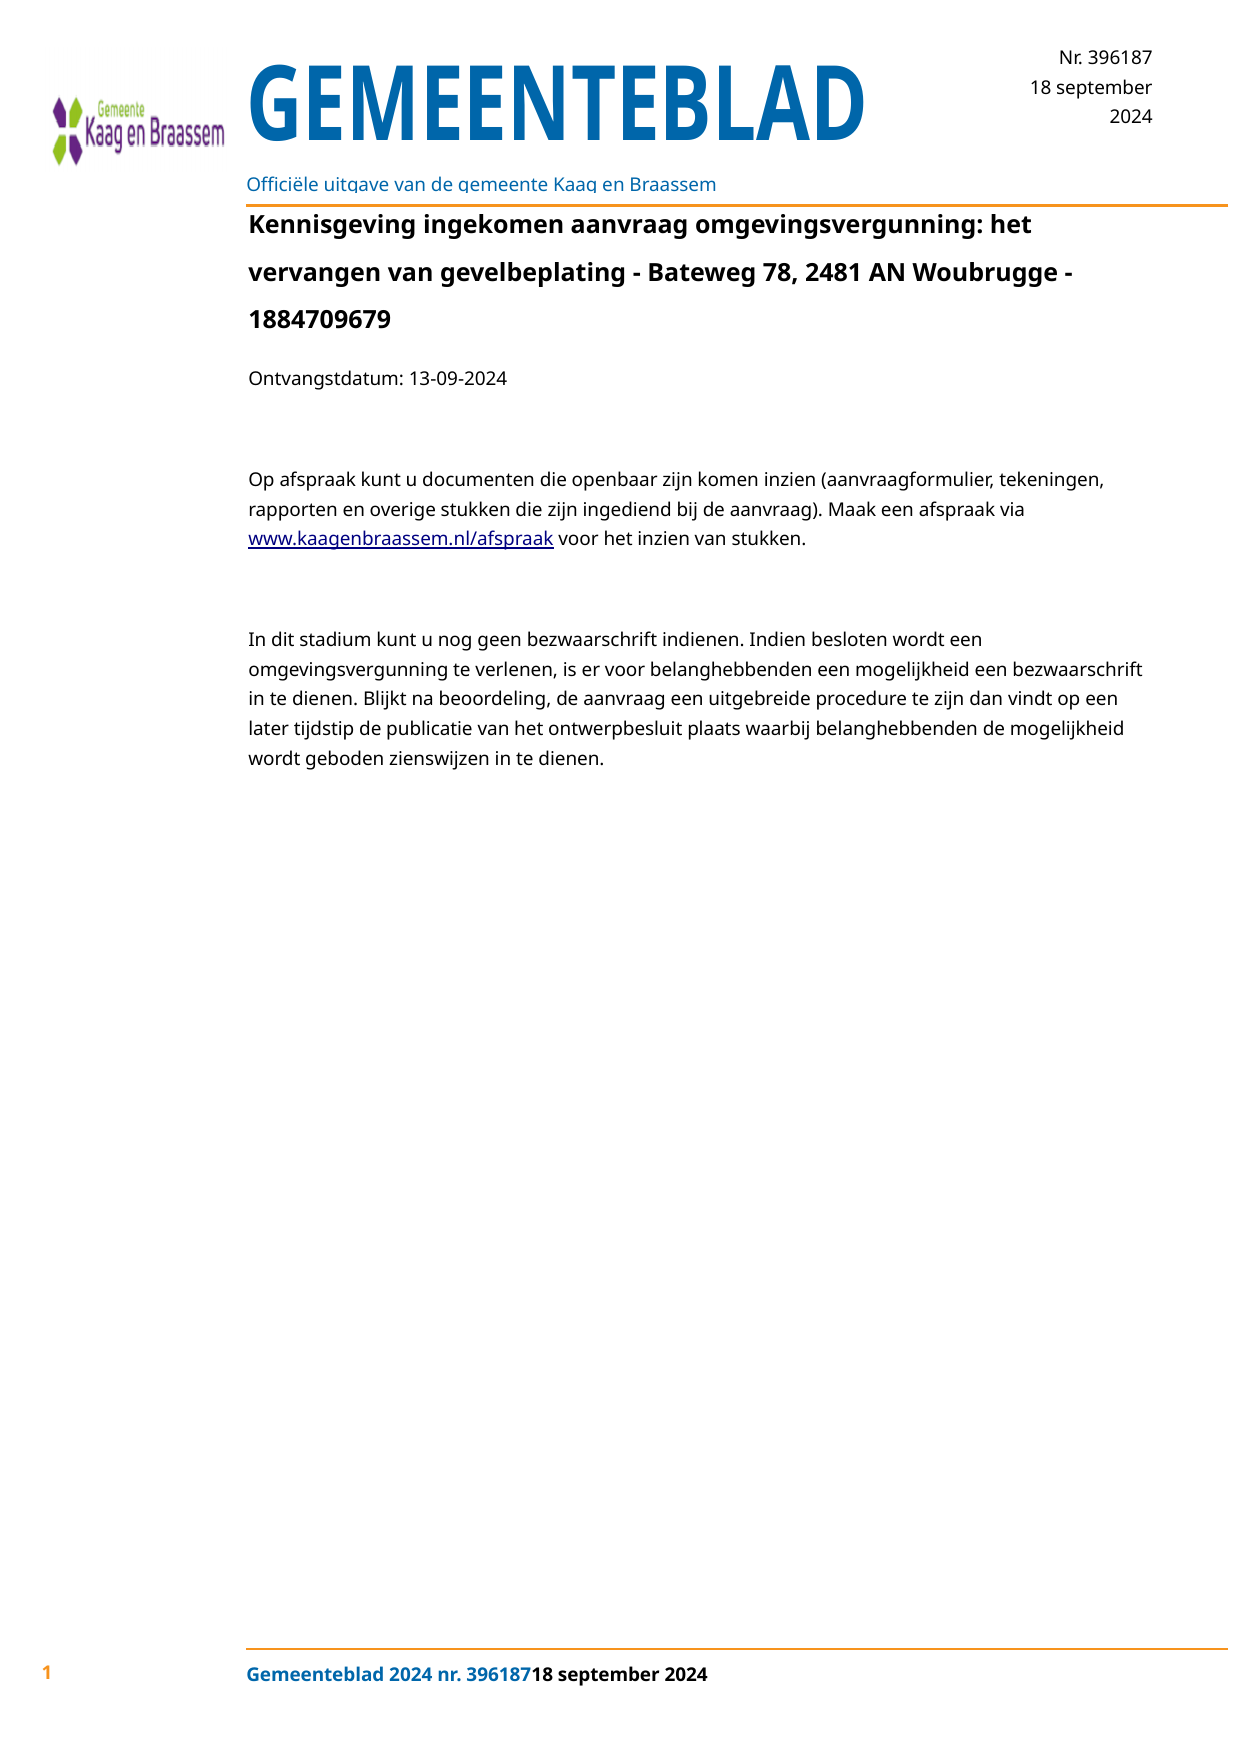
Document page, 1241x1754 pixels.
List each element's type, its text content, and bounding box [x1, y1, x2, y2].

text Ontvangstdatum: 13-09-2024 [248, 366, 1152, 391]
text Op afspraak kunt u documenten die openbaar zijn komen inzien (aanvraagformulier, tekeningen, rapporten en overige stukken die zijn ingediend bij de aanvraag). Maak een afspraak via www.kaagenbraassem.nl/afspraak voor het inzien van stukken. [248, 466, 1152, 551]
text Kennisgeving ingekomen aanvraag omgevingsvergunning: het vervangen van gevelbeplating - Bateweg 78, 2481 AN Woubrugge - 1884709679 [248, 207, 1152, 336]
text In dit stadium kunt u nog geen bezwaarschrift indienen. Indien besloten wordt een omgevingsvergunning te verlenen, is er voor belanghebbenden een mogelijkheid een bezwaarschrift in te dienen. Blijkt na beoordeling, de aanvraag een uitgebreide procedure te zijn dan vindt op een later tijdstip de publicatie van het ontwerpbesluit plaats waarbij belanghebbenden de mogelijkheid wordt geboden zienswijzen in te dienen. [248, 626, 1152, 770]
picture [41, 47, 231, 172]
